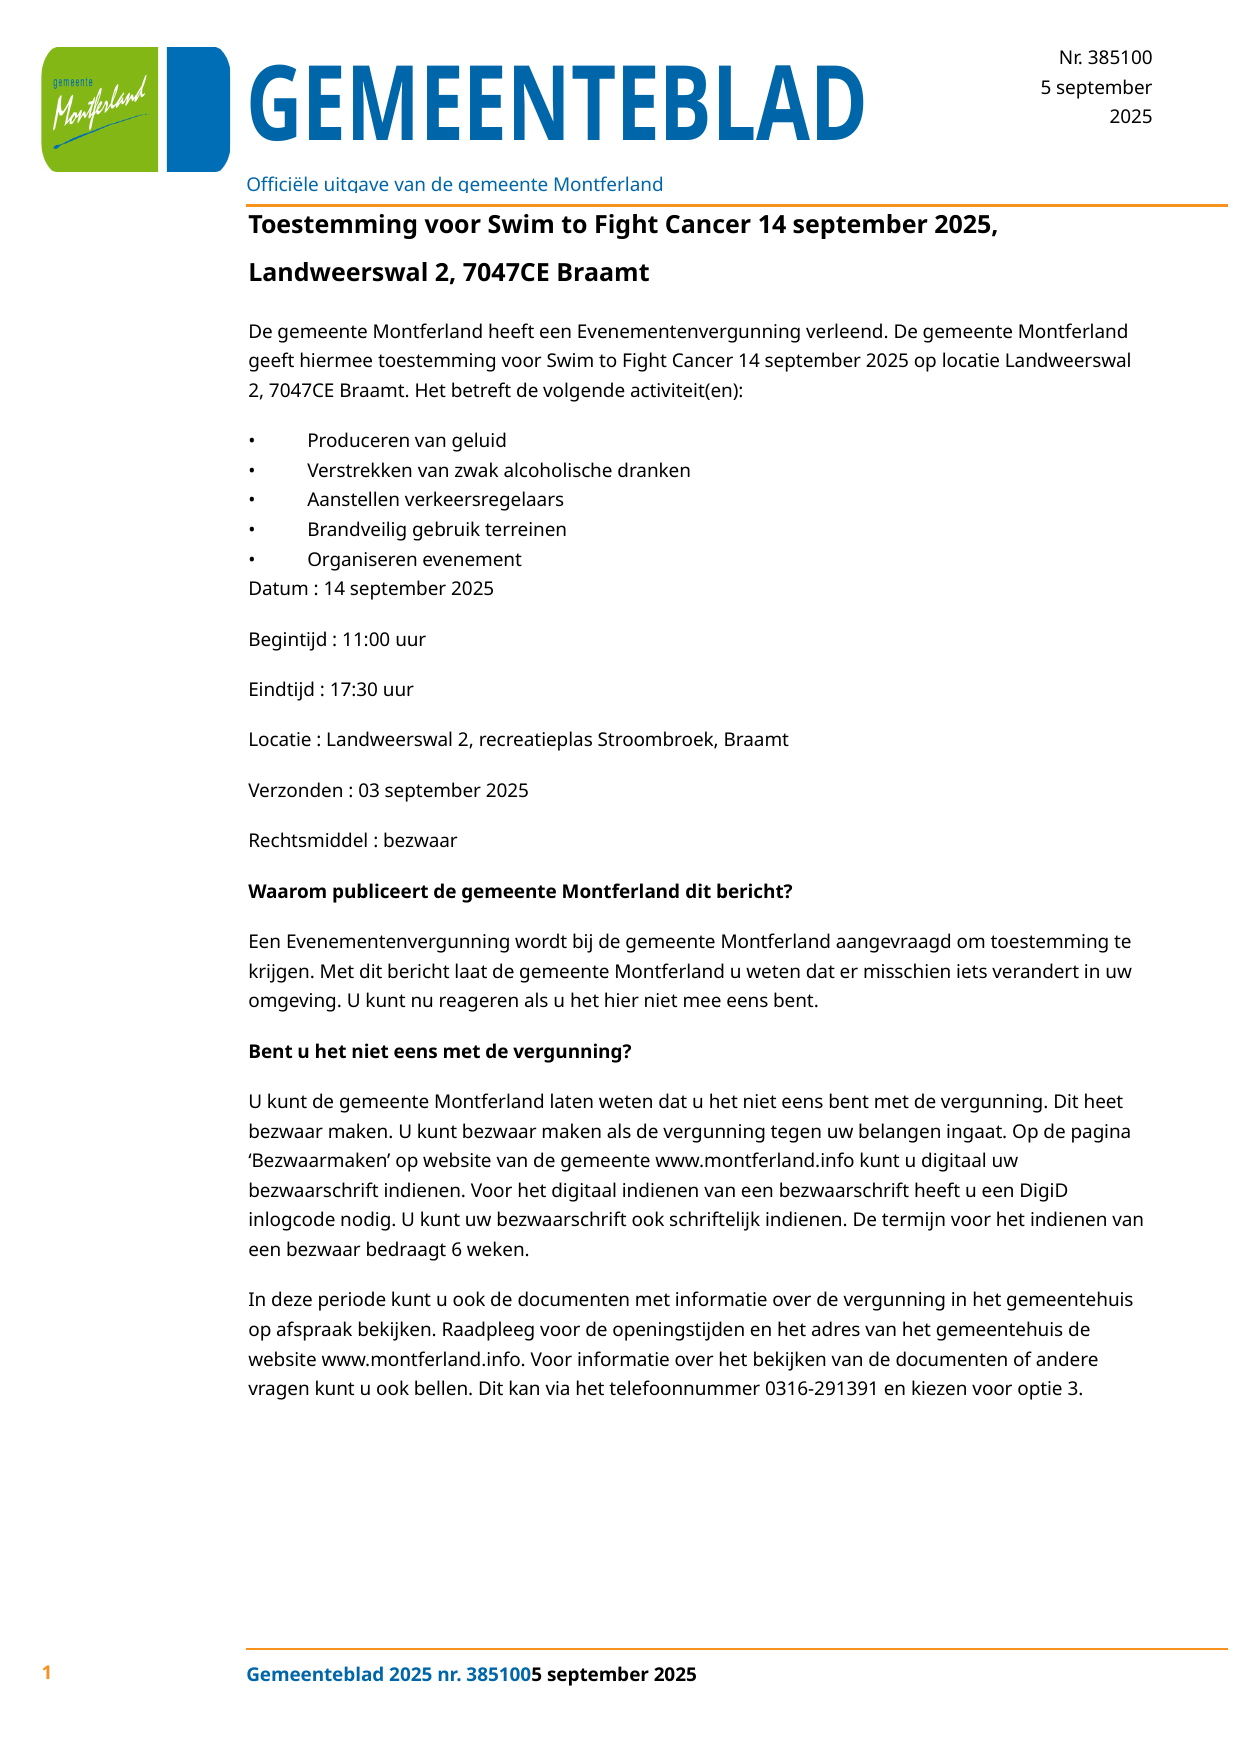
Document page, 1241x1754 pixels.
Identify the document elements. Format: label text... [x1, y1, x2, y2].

text Bent u het niet eens met de vergunning? [248, 1038, 1152, 1064]
list Aanstellen verkeersregelaars [248, 487, 1152, 512]
list Verstrekken van zwak alcoholische dranken [248, 457, 1152, 483]
text Eindtijd : 17:30 uur [248, 676, 1152, 702]
picture [41, 47, 231, 172]
text Begintijd : 11:00 uur [248, 626, 1152, 652]
text U kunt de gemeente Montferland laten weten dat u het niet eens bent met de vergunning. Dit heet bezwaar maken. U kunt bezwaar maken als de vergunning tegen uw belangen ingaat. Op de pagina ‘Bezwaarmaken’ op website van de gemeente www.montferland.info kunt u digitaal uw bezwaarschrift indienen. Voor het digitaal indienen van een bezwaarschrift heeft u een DigiD inlogcode nodig. U kunt uw bezwaarschrift ook schriftelijk indienen. De termijn voor het indienen van een bezwaar bedraagt 6 weken. [248, 1088, 1152, 1262]
list Organiseren evenement [248, 546, 1152, 572]
text Locatie : Landweerswal 2, recreatieplas Stroombroek, Braamt [248, 727, 1152, 752]
text Rechtsmiddel : bezwaar [248, 827, 1152, 853]
list Produceren van geluid [248, 427, 1152, 453]
text In deze periode kunt u ook de documenten met informatie over de vergunning in het gemeentehuis op afspraak bekijken. Raadpleeg voor de openingstijden en het adres van het gemeentehuis de website www.montferland.info. Voor informatie over het bekijken van de documenten of andere vragen kunt u ook bellen. Dit kan via het telefoonnummer 0316-291391 en kiezen voor optie 3. [248, 1287, 1152, 1401]
text Toestemming voor Swim to Fight Cancer 14 september 2025, Landweerswal 2, 7047CE Braamt [248, 207, 1152, 288]
text Waarom publiceert de gemeente Montferland dit bericht? [248, 878, 1152, 904]
text Datum : 14 september 2025 [248, 575, 1152, 601]
list Brandveilig gebruik terreinen [248, 516, 1152, 542]
text De gemeente Montferland heeft een Evenementenvergunning verleend. De gemeente Montferland geeft hiermee toestemming voor Swim to Fight Cancer 14 september 2025 op locatie Landweerswal 2, 7047CE Braamt. Het betreft de volgende activiteit(en): [248, 318, 1152, 403]
text Een Evenementenvergunning wordt bij de gemeente Montferland aangevraagd om toestemming te krijgen. Met dit bericht laat de gemeente Montferland u weten dat er misschien iets verandert in uw omgeving. U kunt nu reageren als u het hier niet mee eens bent. [248, 928, 1152, 1013]
text Verzonden : 03 september 2025 [248, 777, 1152, 803]
